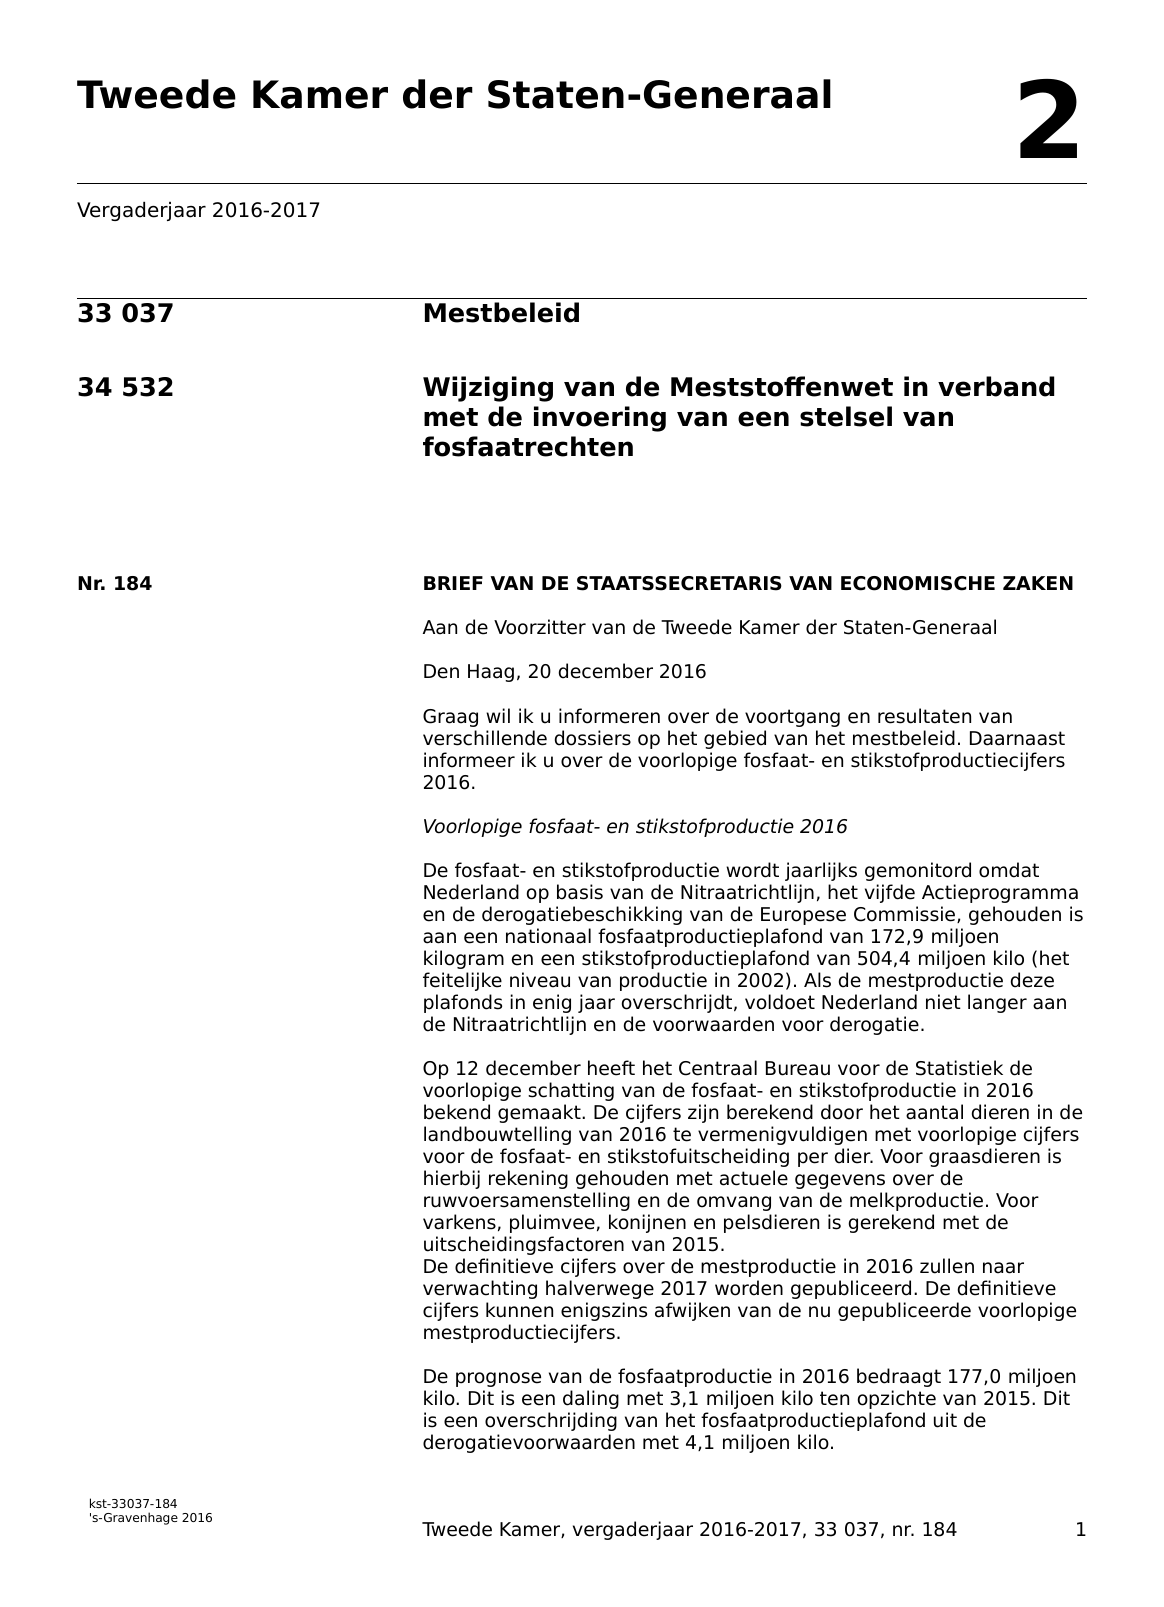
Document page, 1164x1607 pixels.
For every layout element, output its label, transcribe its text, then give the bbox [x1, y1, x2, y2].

text Graag wil ik u informeren over de voortgang en resultaten van verschillende dossiers op het gebied van het mestbeleid. Daarnaast informeer ik u over de voorlopige fosfaat- en stikstofproductiecijfers 2016. [422, 706, 1087, 793]
text De definitieve cijfers over de mestproductie in 2016 zullen naar verwachting halverwege 2017 worden gepubliceerd. De definitieve cijfers kunnen enigszins afwijken van de nu gepubliceerde voorlopige mestproductiecijfers. [422, 1256, 1087, 1344]
text kst-33037-184 [88, 1497, 323, 1511]
table_header 2 [886, 59, 1087, 183]
text Aan de Voorzitter van de Tweede Kamer der Staten-Generaal [422, 617, 1087, 639]
text Den Haag, 20 december 2016 [422, 661, 1087, 683]
text Op 12 december heeft het Centraal Bureau voor de Statistiek de voorlopige schatting van de fosfaat- en stikstofproductie in 2016 bekend gemaakt. De cijfers zijn berekend door het aantal dieren in de landbouwtelling van 2016 te vermenigvuldigen met voorlopige cijfers voor de fosfaat- en stikstofuitscheiding per dier. Voor graasdieren is hierbij rekening gehouden met actuele gegevens over de ruwvoersamenstelling en de omvang van de melkproductie. Voor varkens, pluimvee, konijnen en pelsdieren is gerekend met de uitscheidingsfactoren van 2015. [422, 1058, 1087, 1256]
subtitle Nr. 184 BRIEF VAN DE STAATSSECRETARIS VAN ECONOMISCHE ZAKEN [77, 573, 1087, 595]
subtitle Voorlopige fosfaat- en stikstofproductie 2016 [422, 816, 1087, 838]
table_header Tweede Kamer der Staten-Generaal [77, 59, 886, 183]
table_cell Vergaderjaar 2016-2017 [77, 184, 1087, 298]
text De fosfaat- en stikstofproductie wordt jaarlijks gemonitord omdat Nederland op basis van de Nitraatrichtlijn, het vijfde Actieprogramma en de derogatiebeschikking van de Europese Commissie, gehouden is aan een nationaal fosfaatproductieplafond van 172,9 miljoen kilogram en een stikstofproductieplafond van 504,4 miljoen kilo (het feitelijke niveau van productie in 2002). Als de mestproductie deze plafonds in enig jaar overschrijdt, voldoet Nederland niet langer aan de Nitraatrichtlijn en de voorwaarden voor derogatie. [422, 860, 1087, 1036]
text De prognose van de fosfaatproductie in 2016 bedraagt 177,0 miljoen kilo. Dit is een daling met 3,1 miljoen kilo ten opzichte van 2015. Dit is een overschrijding van het fosfaatproductieplafond uit de derogatievoorwaarden met 4,1 miljoen kilo. [422, 1366, 1087, 1454]
subtitle 33 037 Mestbeleid [77, 299, 1087, 329]
subtitle 34 532 Wijziging van de Meststoffenwet in verband met de invoering van een stelsel van fosfaatrechten [77, 373, 1087, 462]
text 's-Gravenhage 2016 [88, 1511, 323, 1525]
